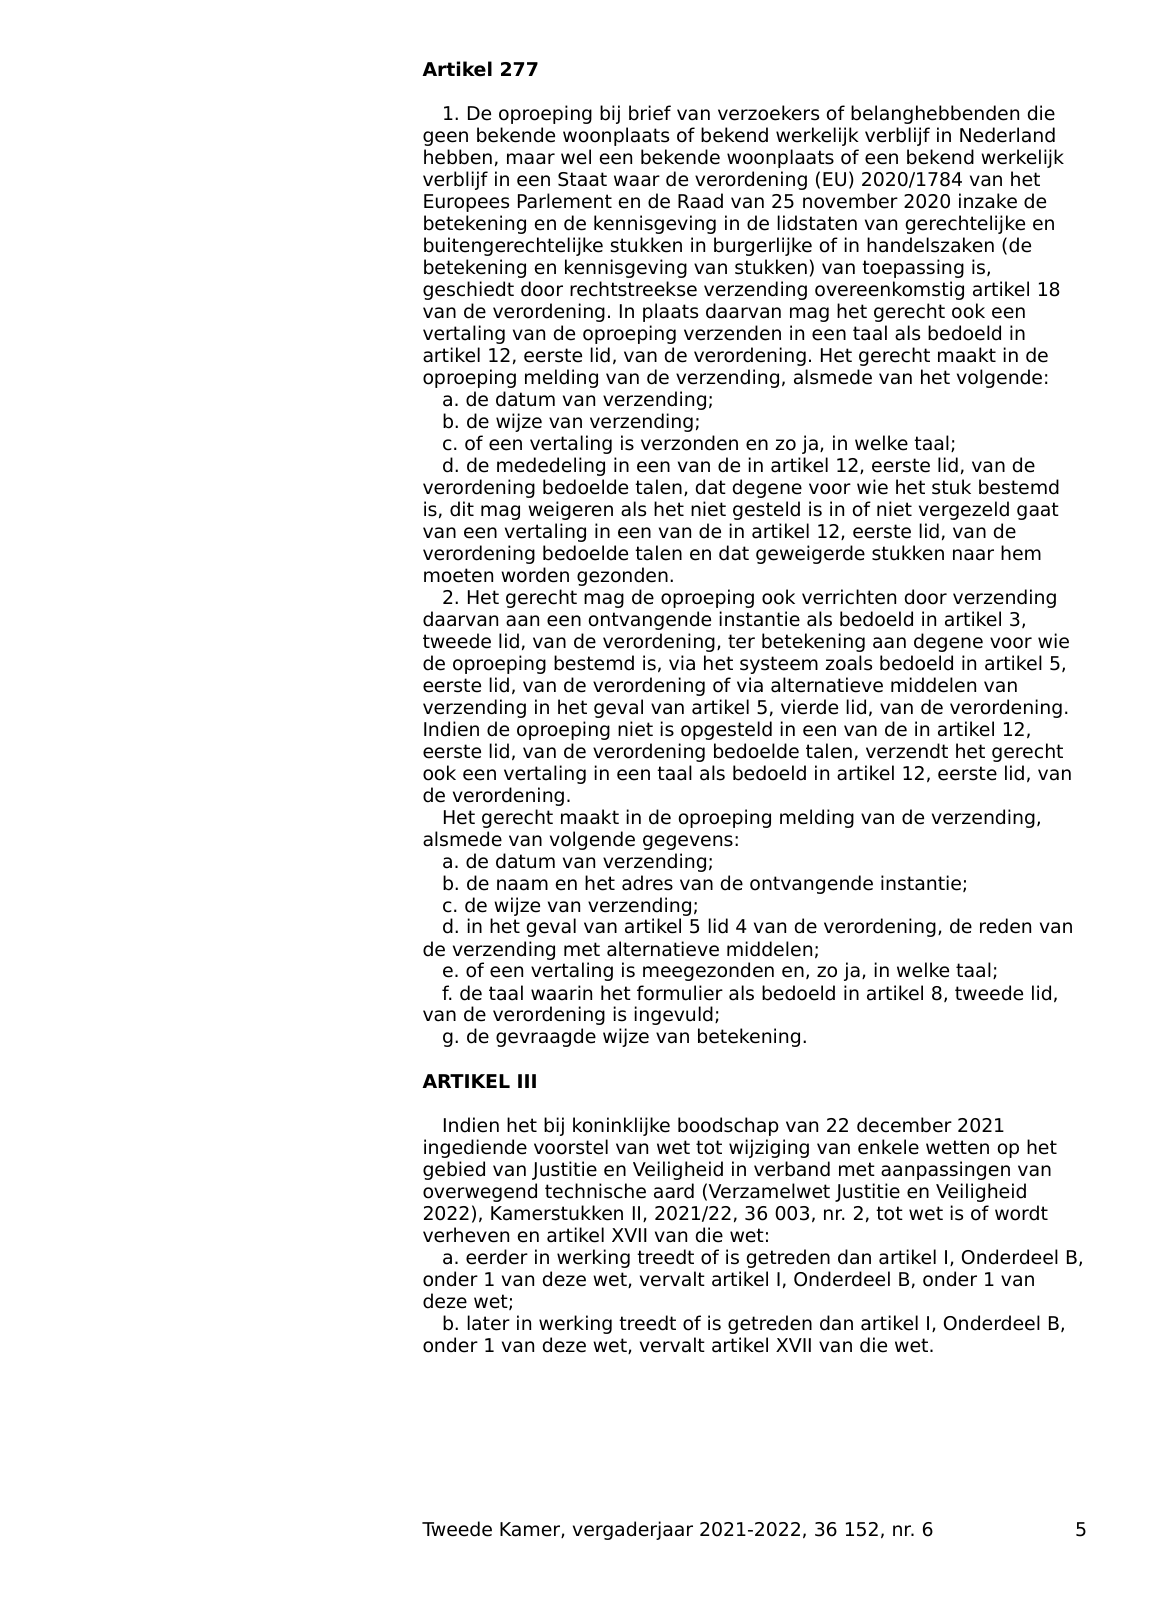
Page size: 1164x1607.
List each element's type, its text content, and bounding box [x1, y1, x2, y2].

text d. in het geval van artikel 5 lid 4 van de verordening, de reden van de verzending met alternatieve middelen; [422, 916, 1087, 960]
text g. de gevraagde wijze van betekening. [422, 1026, 1087, 1048]
text b. de naam en het adres van de ontvangende instantie; [422, 872, 1087, 894]
text a. de datum van verzending; [422, 389, 1087, 411]
text f. de taal waarin het formulier als bedoeld in artikel 8, tweede lid, van de verordening is ingevuld; [422, 982, 1087, 1026]
text e. of een vertaling is meegezonden en, zo ja, in welke taal; [422, 960, 1087, 982]
text a. eerder in werking treedt of is getreden dan artikel I, Onderdeel B, onder 1 van deze wet, vervalt artikel I, Onderdeel B, onder 1 van deze wet; [422, 1247, 1087, 1312]
text 2. Het gerecht mag de oproeping ook verrichten door verzending daarvan aan een ontvangende instantie als bedoeld in artikel 3, tweede lid, van de verordening, ter betekening aan degene voor wie de oproeping bestemd is, via het systeem zoals bedoeld in artikel 5, eerste lid, van de verordening of via alternatieve middelen van verzending in het geval van artikel 5, vierde lid, van de verordening. Indien de oproeping niet is opgesteld in een van de in artikel 12, eerste lid, van de verordening bedoelde talen, verzendt het gerecht ook een vertaling in een taal als bedoeld in artikel 12, eerste lid, van de verordening. [422, 587, 1087, 807]
text b. later in werking treedt of is getreden dan artikel I, Onderdeel B, onder 1 van deze wet, vervalt artikel XVII van die wet. [422, 1312, 1087, 1356]
text c. of een vertaling is verzonden en zo ja, in welke taal; [422, 433, 1087, 455]
text Indien het bij koninklijke boodschap van 22 december 2021 ingediende voorstel van wet tot wijziging van enkele wetten op het gebied van Justitie en Veiligheid in verband met aanpassingen van overwegend technische aard (Verzamelwet Justitie en Veiligheid 2022), Kamerstukken II, 2021/22, 36 003, nr. 2, tot wet is of wordt verheven en artikel XVII van die wet: [422, 1115, 1087, 1247]
subtitle ARTIKEL III [422, 1071, 1087, 1092]
subtitle Artikel 277 [422, 59, 1087, 81]
text c. de wijze van verzending; [422, 894, 1087, 916]
text Het gerecht maakt in de oproeping melding van de verzending, alsmede van volgende gegevens: [422, 807, 1087, 851]
text a. de datum van verzending; [422, 851, 1087, 872]
text d. de mededeling in een van de in artikel 12, eerste lid, van de verordening bedoelde talen, dat degene voor wie het stuk bestemd is, dit mag weigeren als het niet gesteld is in of niet vergezeld gaat van een vertaling in een van de in artikel 12, eerste lid, van de verordening bedoelde talen en dat geweigerde stukken naar hem moeten worden gezonden. [422, 455, 1087, 587]
text b. de wijze van verzending; [422, 411, 1087, 433]
text 1. De oproeping bij brief van verzoekers of belanghebbenden die geen bekende woonplaats of bekend werkelijk verblijf in Nederland hebben, maar wel een bekende woonplaats of een bekend werkelijk verblijf in een Staat waar de verordening (EU) 2020/1784 van het Europees Parlement en de Raad van 25 november 2020 inzake de betekening en de kennisgeving in de lidstaten van gerechtelijke en buitengerechtelijke stukken in burgerlijke of in handelszaken (de betekening en kennisgeving van stukken) van toepassing is, geschiedt door rechtstreekse verzending overeenkomstig artikel 18 van de verordening. In plaats daarvan mag het gerecht ook een vertaling van de oproeping verzenden in een taal als bedoeld in artikel 12, eerste lid, van de verordening. Het gerecht maakt in de oproeping melding van de verzending, alsmede van het volgende: [422, 103, 1087, 389]
